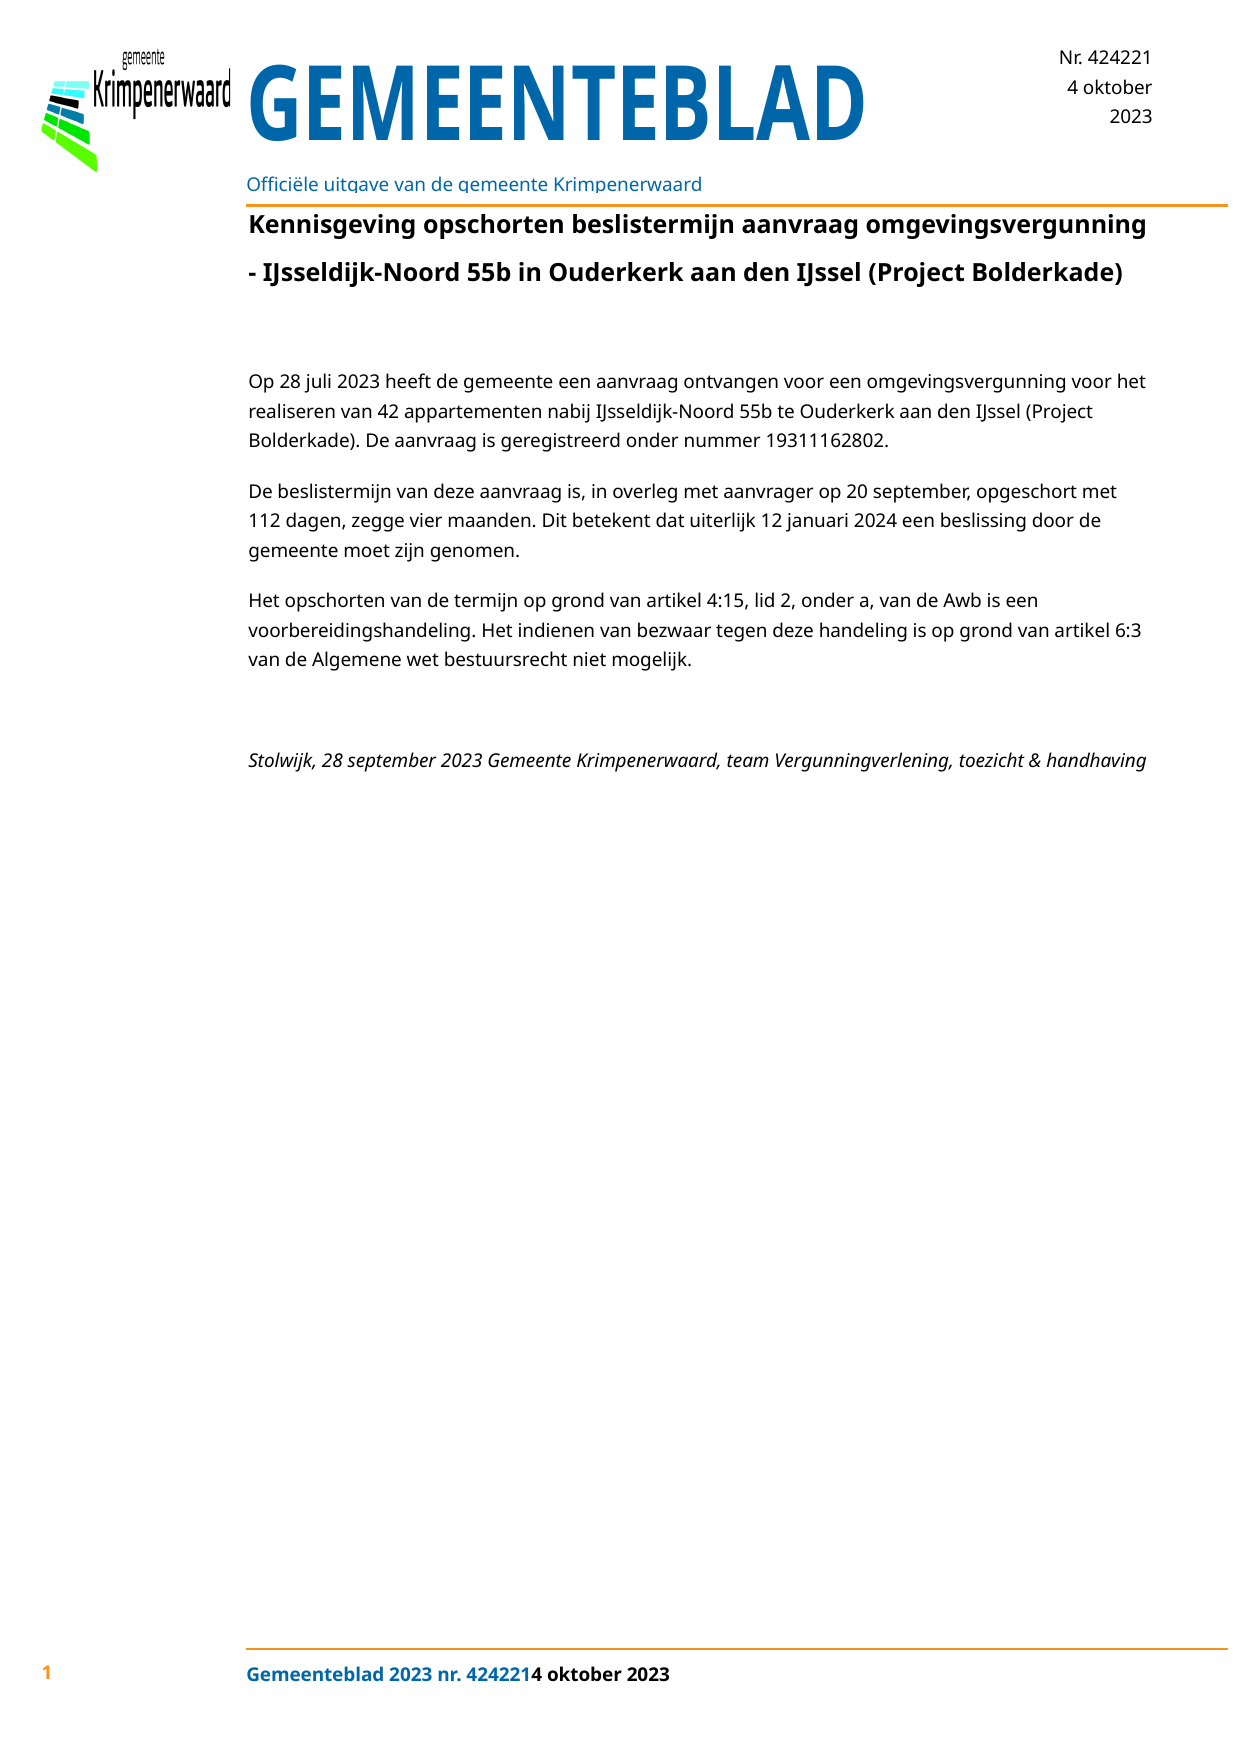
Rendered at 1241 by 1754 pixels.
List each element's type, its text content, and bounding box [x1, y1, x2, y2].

text Kennisgeving opschorten beslistermijn aanvraag omgevingsvergunning - IJsseldijk-Noord 55b in Ouderkerk aan den IJssel (Project Bolderkade) [248, 207, 1152, 288]
text Stolwijk, 28 september 2023 Gemeente Krimpenerwaard, team Vergunningverlening, toezicht & handhaving [248, 747, 1152, 773]
text Op 28 juli 2023 heeft de gemeente een aanvraag ontvangen voor een omgevingsvergunning voor het realiseren van 42 appartementen nabij IJsseldijk-Noord 55b te Ouderkerk aan den IJssel (Project Bolderkade). De aanvraag is geregistreerd onder nummer 19311162802. [248, 368, 1152, 453]
text Het opschorten van de termijn op grond van artikel 4:15, lid 2, onder a, van de Awb is een voorbereidingshandeling. Het indienen van bezwaar tegen deze handeling is op grond van artikel 6:3 van de Algemene wet bestuursrecht niet mogelijk. [248, 587, 1152, 672]
picture [41, 47, 231, 172]
text De beslistermijn van deze aanvraag is, in overleg met aanvrager op 20 september, opgeschort met 112 dagen, zegge vier maanden. Dit betekent dat uiterlijk 12 januari 2024 een beslissing door de gemeente moet zijn genomen. [248, 478, 1152, 563]
